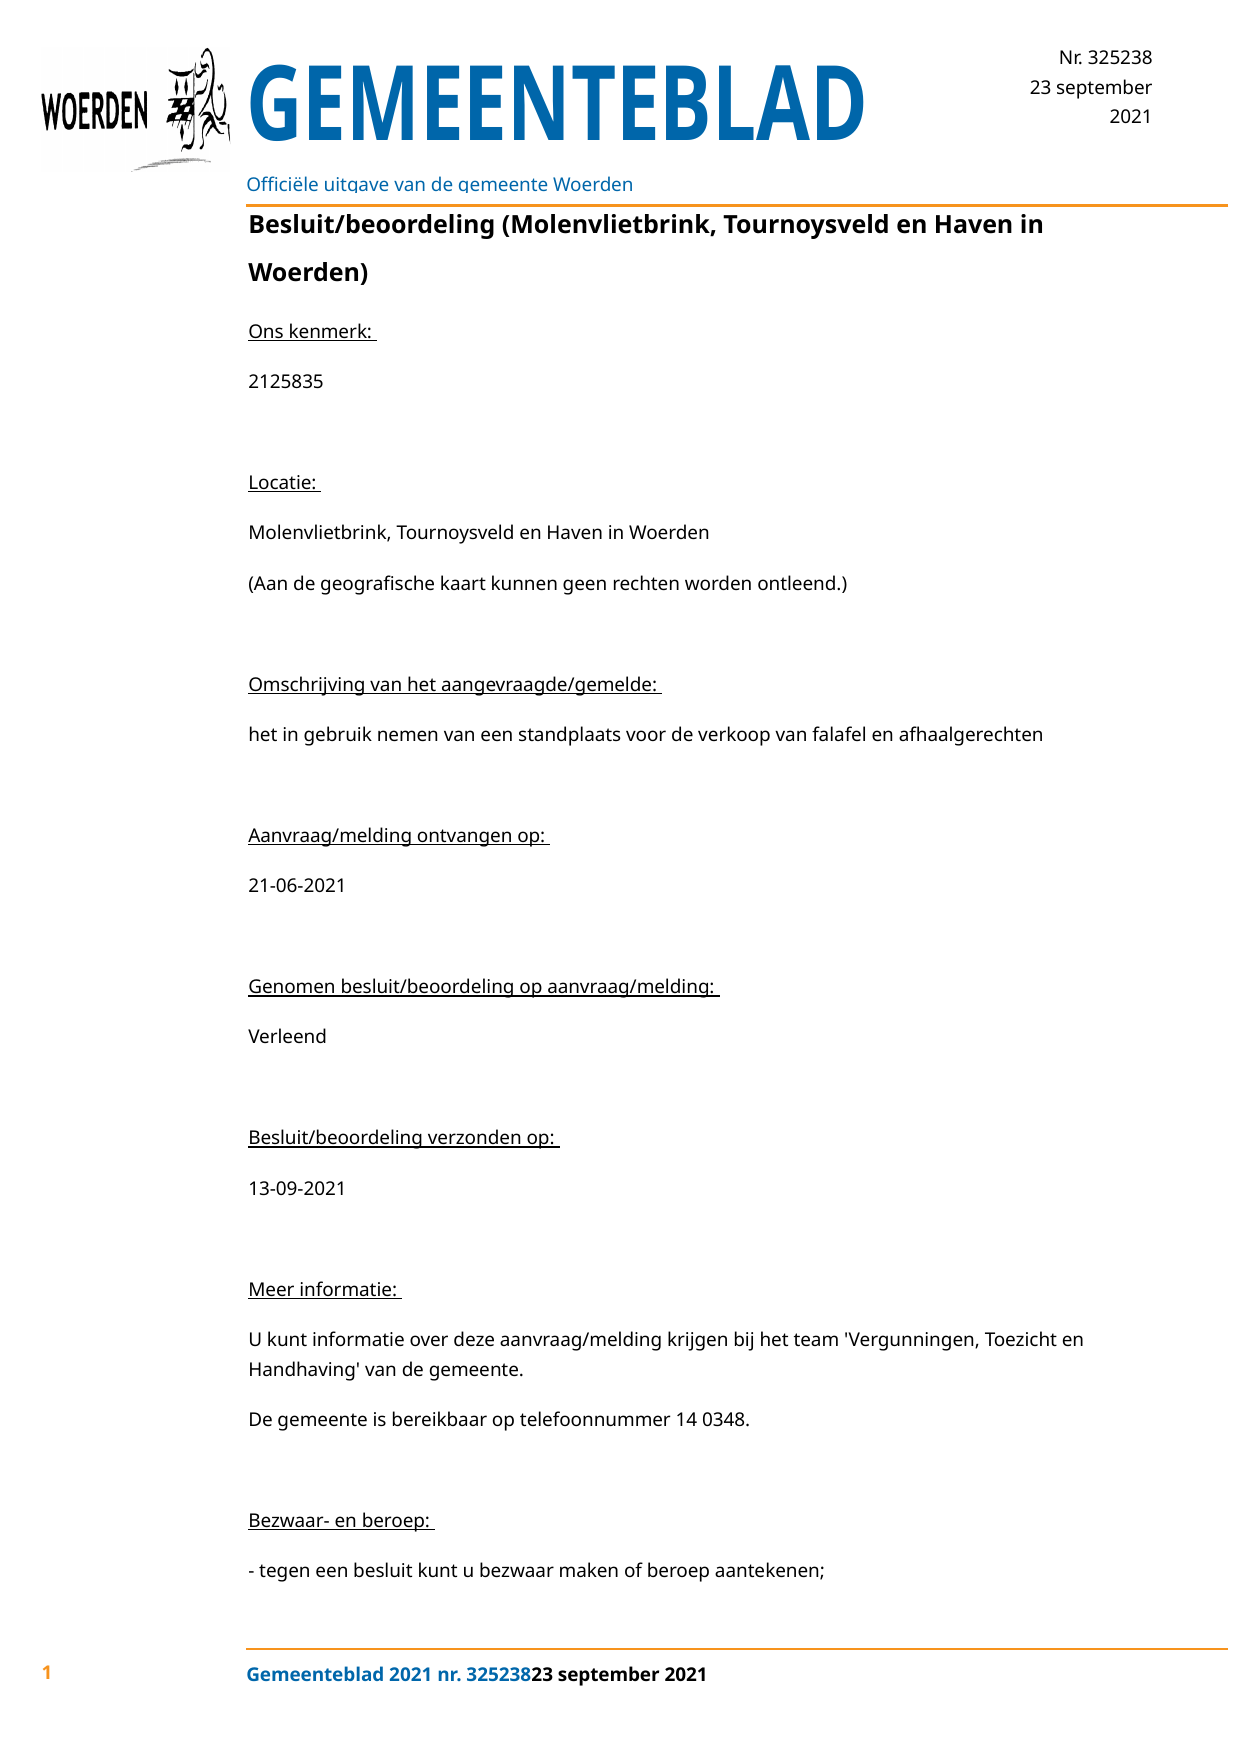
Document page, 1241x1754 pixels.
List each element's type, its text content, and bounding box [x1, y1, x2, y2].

text 21-06-2021 [248, 872, 1152, 898]
text Genomen besluit/beoordeling op aanvraag/melding: [248, 973, 1152, 999]
picture [41, 47, 231, 172]
text Besluit/beoordeling (Molenvlietbrink, Tournoysveld en Haven in Woerden) [248, 207, 1152, 288]
text Besluit/beoordeling verzonden op: [248, 1124, 1152, 1150]
text (Aan de geografische kaart kunnen geen rechten worden ontleend.) [248, 570, 1152, 596]
text Molenvlietbrink, Tournoysveld en Haven in Woerden [248, 519, 1152, 545]
text Bezwaar- en beroep: [248, 1507, 1152, 1533]
text Omschrijving van het aangevraagde/gemelde: [248, 671, 1152, 697]
text het in gebruik nemen van een standplaats voor de verkoop van falafel en afhaalgerechten [248, 721, 1152, 747]
text 2125835 [248, 368, 1152, 394]
text Aanvraag/melding ontvangen op: [248, 822, 1152, 848]
text Verleend [248, 1024, 1152, 1049]
text U kunt informatie over deze aanvraag/melding krijgen bij het team 'Vergunningen, Toezicht en Handhaving' van de gemeente. [248, 1326, 1152, 1382]
text Ons kenmerk: [248, 318, 1152, 344]
text - tegen een besluit kunt u bezwaar maken of beroep aantekenen; [248, 1557, 1152, 1583]
text 13-09-2021 [248, 1175, 1152, 1201]
text Locatie: [248, 469, 1152, 495]
text Meer informatie: [248, 1276, 1152, 1302]
text De gemeente is bereikbaar op telefoonnummer 14 0348. [248, 1406, 1152, 1432]
